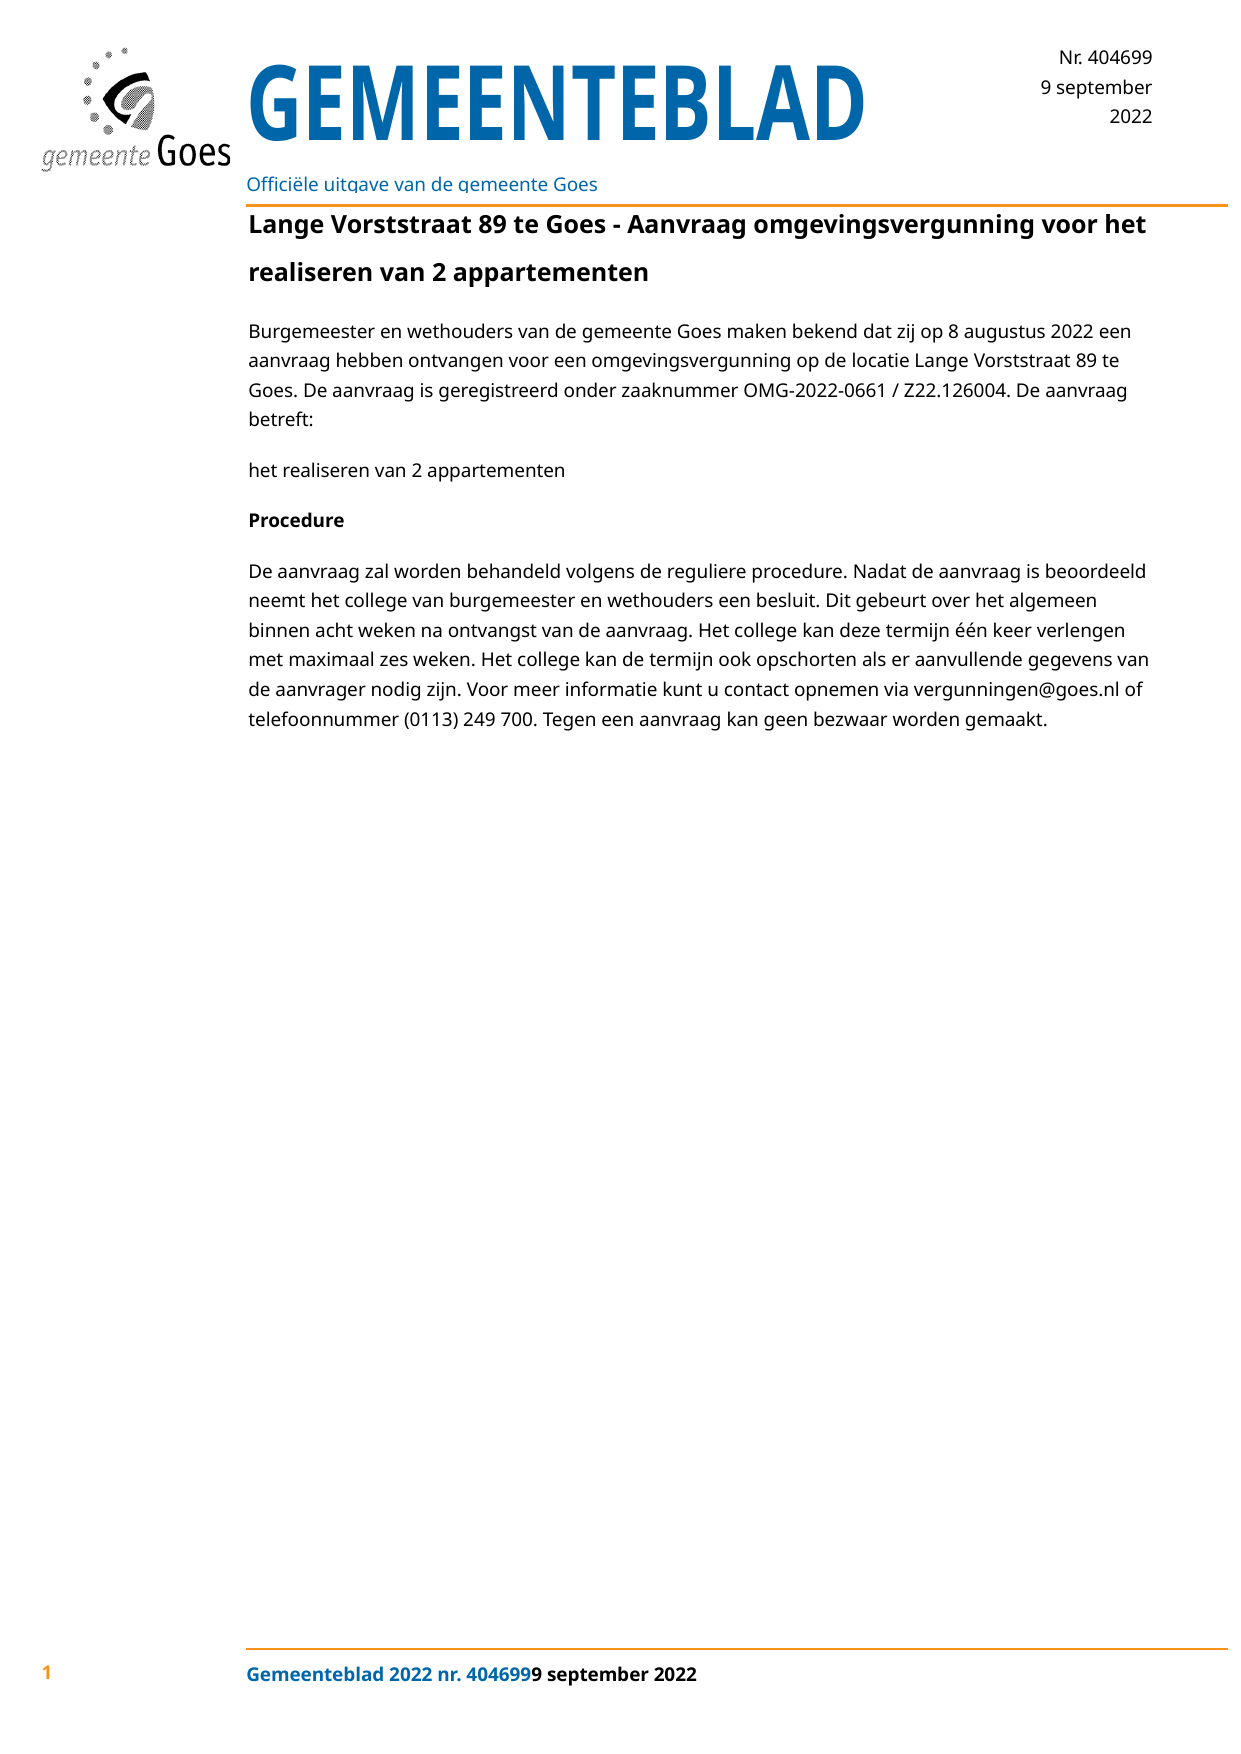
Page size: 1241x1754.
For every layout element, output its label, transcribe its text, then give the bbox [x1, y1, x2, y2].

text Burgemeester en wethouders van de gemeente Goes maken bekend dat zij op 8 augustus 2022 een aanvraag hebben ontvangen voor een omgevingsvergunning op de locatie Lange Vorststraat 89 te Goes. De aanvraag is geregistreerd onder zaaknummer OMG-2022-0661 / Z22.126004. De aanvraag betreft: [248, 318, 1152, 432]
text Procedure [248, 507, 1152, 533]
text Lange Vorststraat 89 te Goes - Aanvraag omgevingsvergunning voor het realiseren van 2 appartementen [248, 207, 1152, 288]
text het realiseren van 2 appartementen [248, 457, 1152, 483]
text De aanvraag zal worden behandeld volgens de reguliere procedure. Nadat de aanvraag is beoordeeld neemt het college van burgemeester en wethouders een besluit. Dit gebeurt over het algemeen binnen acht weken na ontvangst van de aanvraag. Het college kan deze termijn één keer verlengen met maximaal zes weken. Het college kan de termijn ook opschorten als er aanvullende gegevens van de aanvrager nodig zijn. Voor meer informatie kunt u contact opnemen via vergunningen@goes.nl of telefoonnummer (0113) 249 700. Tegen een aanvraag kan geen bezwaar worden gemaakt. [248, 558, 1152, 732]
picture [41, 47, 231, 172]
